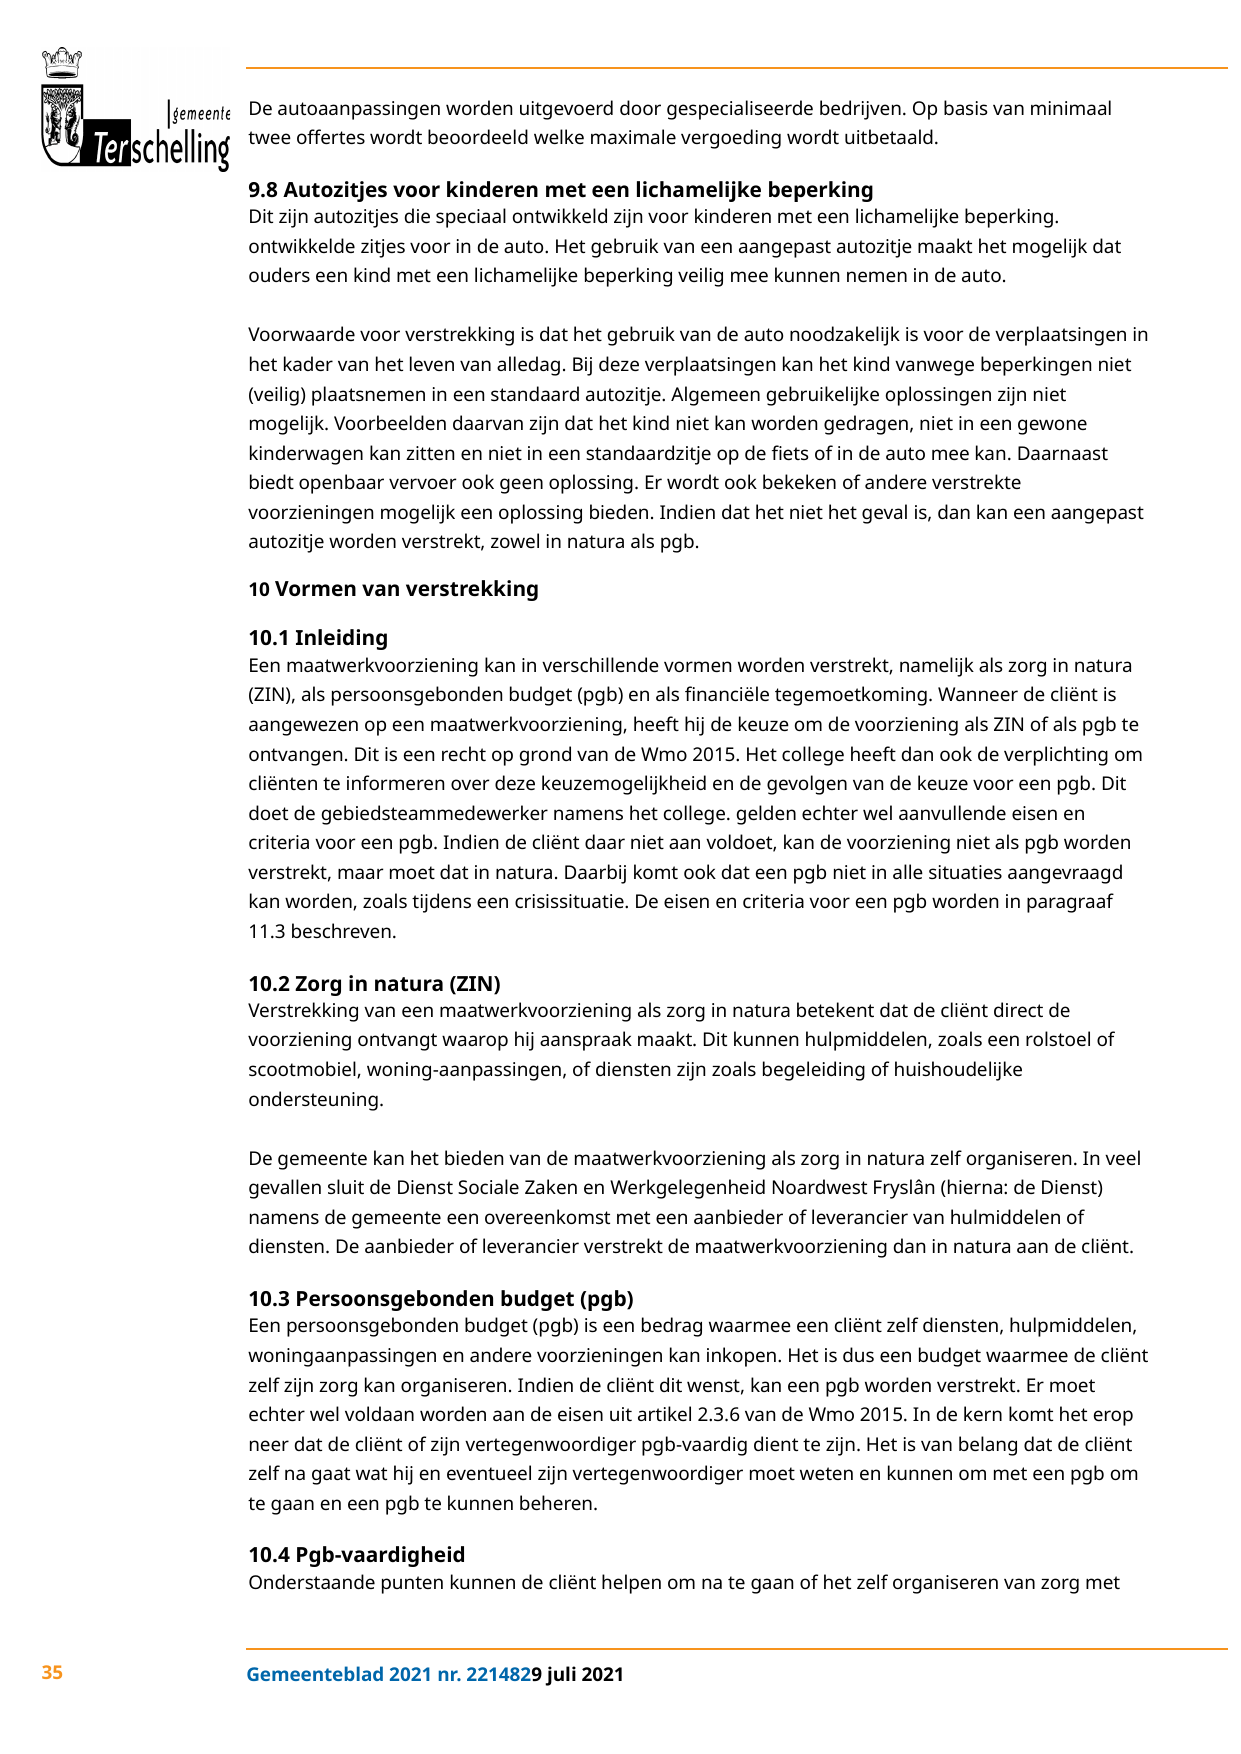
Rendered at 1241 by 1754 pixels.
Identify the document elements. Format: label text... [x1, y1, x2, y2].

text 10.1 Inleiding [248, 623, 1152, 652]
text Een persoonsgebonden budget (pgb) is een bedrag waarmee een cliënt zelf diensten, hulpmiddelen, woningaanpassingen en andere voorzieningen kan inkopen. Het is dus een budget waarmee de cliënt zelf zijn zorg kan organiseren. Indien de cliënt dit wenst, kan een pgb worden verstrekt. Er moet echter wel voldaan worden aan de eisen uit artikel 2.3.6 van de Wmo 2015. In de kern komt het erop neer dat de cliënt of zijn vertegenwoordiger pgb-vaardig dient te zijn. Het is van belang dat de cliënt zelf na gaat wat hij en eventueel zijn vertegenwoordiger moet weten en kunnen om met een pgb om te gaan en een pgb te kunnen beheren. [248, 1313, 1152, 1516]
text 9.8 Autozitjes voor kinderen met een lichamelijke beperking [248, 175, 1152, 203]
text De gemeente kan het bieden van de maatwerkvoorziening als zorg in natura zelf organiseren. In veel gevallen sluit de Dienst Sociale Zaken en Werkgelegenheid Noardwest Fryslân (hierna: de Dienst) namens de gemeente een overeenkomst met een aanbieder of leverancier van hulmiddelen of diensten. De aanbieder of leverancier verstrekt de maatwerkvoorziening dan in natura aan de cliënt. [248, 1145, 1152, 1259]
text Dit zijn autozitjes die speciaal ontwikkeld zijn voor kinderen met een lichamelijke beperking. ontwikkelde zitjes voor in de auto. Het gebruik van een aangepast autozitje maakt het mogelijk dat ouders een kind met een lichamelijke beperking veilig mee kunnen nemen in de auto. [248, 203, 1152, 288]
text Voorwaarde voor verstrekking is dat het gebruik van de auto noodzakelijk is voor de verplaatsingen in het kader van het leven van alledag. Bij deze verplaatsingen kan het kind vanwege beperkingen niet (veilig) plaatsnemen in een standaard autozitje. Algemeen gebruikelijke oplossingen zijn niet mogelijk. Voorbeelden daarvan zijn dat het kind niet kan worden gedragen, niet in een gewone kinderwagen kan zitten en niet in een standaardzitje op de fiets of in de auto mee kan. Daarnaast biedt openbaar vervoer ook geen oplossing. Er wordt ook bekeken of andere verstrekte voorzieningen mogelijk een oplossing bieden. Indien dat het niet het geval is, dan kan een aangepast autozitje worden verstrekt, zowel in natura als pgb. [248, 322, 1152, 554]
picture [41, 47, 231, 172]
text 10.4 Pgb-vaardigheid [248, 1541, 1152, 1569]
text 10.2 Zorg in natura (ZIN) [248, 969, 1152, 997]
text De autoaanpassingen worden uitgevoerd door gespecialiseerde bedrijven. Op basis van minimaal twee offertes wordt beoordeeld welke maximale vergoeding wordt uitbetaald. [248, 95, 1152, 150]
text Een maatwerkvoorziening kan in verschillende vormen worden verstrekt, namelijk als zorg in natura (ZIN), als persoonsgebonden budget (pgb) en als financiële tegemoetkoming. Wanneer de cliënt is aangewezen op een maatwerkvoorziening, heeft hij de keuze om de voorziening als ZIN of als pgb te ontvangen. Dit is een recht op grond van de Wmo 2015. Het college heeft dan ook de verplichting om cliënten te informeren over deze keuzemogelijkheid en de gevolgen van de keuze voor een pgb. Dit doet de gebiedsteammedewerker namens het college. gelden echter wel aanvullende eisen en criteria voor een pgb. Indien de cliënt daar niet aan voldoet, kan de voorziening niet als pgb worden verstrekt, maar moet dat in natura. Daarbij komt ook dat een pgb niet in alle situaties aangevraagd kan worden, zoals tijdens een crisissituatie. De eisen en criteria voor een pgb worden in paragraaf 11.3 beschreven. [248, 652, 1152, 944]
text 10.3 Persoonsgebonden budget (pgb) [248, 1284, 1152, 1313]
text Onderstaande punten kunnen de cliënt helpen om na te gaan of het zelf organiseren van zorg met [248, 1569, 1152, 1595]
text 10 Vormen van verstrekking [248, 574, 1152, 603]
text Verstrekking van een maatwerkvoorziening als zorg in natura betekent dat de cliënt direct de voorziening ontvangt waarop hij aanspraak maakt. Dit kunnen hulpmiddelen, zoals een rolstoel of scootmobiel, woning-aanpassingen, of diensten zijn zoals begeleiding of huishoudelijke ondersteuning. [248, 997, 1152, 1112]
